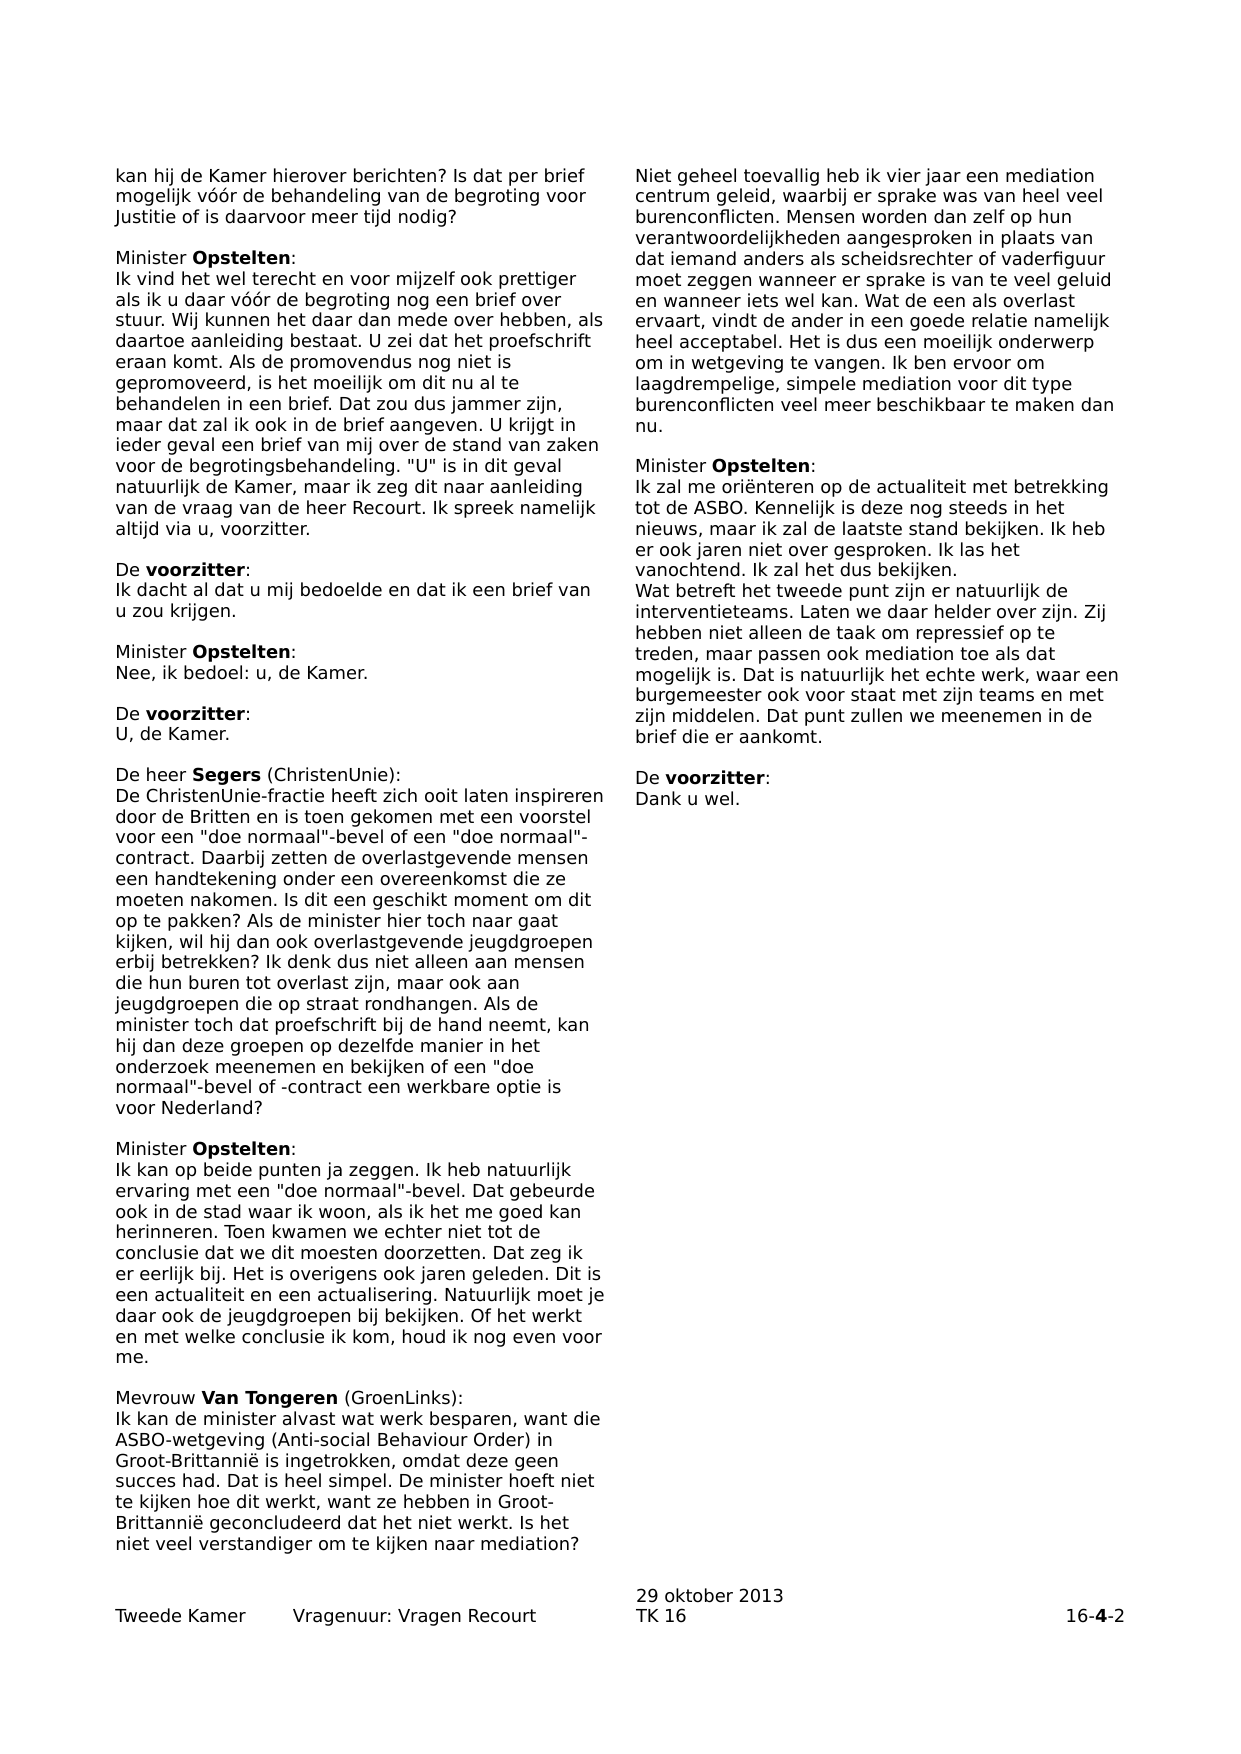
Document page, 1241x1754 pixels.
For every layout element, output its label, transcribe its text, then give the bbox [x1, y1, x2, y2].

text Ik dacht al dat u mij bedoelde en dat ik een brief van u zou krijgen. [115, 580, 605, 622]
text Ik kan op beide punten ja zeggen. Ik heb natuurlijk ervaring met een "doe normaal"-bevel. Dat gebeurde ook in de stad waar ik woon, als ik het me goed kan herinneren. Toen kwamen we echter niet tot de conclusie dat we dit moesten doorzetten. Dat zeg ik er eerlijk bij. Het is overigens ook jaren geleden. Dit is een actualiteit en een actualisering. Natuurlijk moet je daar ook de jeugdgroepen bij bekijken. Of het werkt en met welke conclusie ik kom, houd ik nog even voor me. [115, 1160, 605, 1368]
text kan hij de Kamer hierover berichten? Is dat per brief mogelijk vóór de behandeling van de begroting voor Justitie of is daarvoor meer tijd nodig? [115, 165, 605, 228]
text Ik zal me oriënteren op de actualiteit met betrekking tot de ASBO. Kennelijk is deze nog steeds in het nieuws, maar ik zal de laatste stand bekijken. Ik heb er ook jaren niet over gesproken. Ik las het vanochtend. Ik zal het dus bekijken. [635, 477, 1125, 581]
text Niet geheel toevallig heb ik vier jaar een mediation centrum geleid, waarbij er sprake was van heel veel burenconflicten. Mensen worden dan zelf op hun verantwoordelijkheden aangesproken in plaats van dat iemand anders als scheidsrechter of vaderfiguur moet zeggen wanneer er sprake is van te veel geluid en wanneer iets wel kan. Wat de een als overlast ervaart, vindt de ander in een goede relatie namelijk heel acceptabel. Het is dus een moeilijk onderwerp om in wetgeving te vangen. Ik ben ervoor om laagdrempelige, simpele mediation voor dit type burenconflicten veel meer beschikbaar te maken dan nu. [635, 165, 1125, 436]
text Wat betreft het tweede punt zijn er natuurlijk de interventieteams. Laten we daar helder over zijn. Zij hebben niet alleen de taak om repressief op te treden, maar passen ook mediation toe als dat mogelijk is. Dat is natuurlijk het echte werk, waar een burgemeester ook voor staat met zijn teams en met zijn middelen. Dat punt zullen we meenemen in de brief die er aankomt. [635, 581, 1125, 748]
text Minister Opstelten: [635, 456, 1125, 477]
text U, de Kamer. [115, 724, 605, 745]
text Mevrouw Van Tongeren (GroenLinks): [115, 1388, 605, 1409]
text Ik kan de minister alvast wat werk besparen, want die ASBO-wetgeving (Anti-social Behaviour Order) in Groot-Brittannië is ingetrokken, omdat deze geen succes had. Dat is heel simpel. De minister hoeft niet te kijken hoe dit werkt, want ze hebben in Groot-Brittannië geconcludeerd dat het niet werkt. Is het niet veel verstandiger om te kijken naar mediation? [115, 1409, 605, 1554]
text De heer Segers (ChristenUnie): [115, 765, 605, 786]
text Nee, ik bedoel: u, de Kamer. [115, 662, 605, 683]
text De voorzitter: [635, 768, 1125, 788]
text De voorzitter: [115, 703, 605, 724]
text Dank u wel. [635, 788, 1125, 809]
text Minister Opstelten: [115, 1139, 605, 1160]
text De ChristenUnie-fractie heeft zich ooit laten inspireren door de Britten en is toen gekomen met een voorstel voor een "doe normaal"-bevel of een "doe normaal"-contract. Daarbij zetten de overlastgevende mensen een handtekening onder een overeenkomst die ze moeten nakomen. Is dit een geschikt moment om dit op te pakken? Als de minister hier toch naar gaat kijken, wil hij dan ook overlastgevende jeugdgroepen erbij betrekken? Ik denk dus niet alleen aan mensen die hun buren tot overlast zijn, maar ook aan jeugdgroepen die op straat rondhangen. Als de minister toch dat proefschrift bij de hand neemt, kan hij dan deze groepen op dezelfde manier in het onderzoek meenemen en bekijken of een "doe normaal"-bevel of -contract een werkbare optie is voor Nederland? [115, 786, 605, 1119]
text Minister Opstelten: [115, 642, 605, 662]
text De voorzitter: [115, 559, 605, 580]
text Minister Opstelten: [115, 248, 605, 268]
text Ik vind het wel terecht en voor mijzelf ook prettiger als ik u daar vóór de begroting nog een brief over stuur. Wij kunnen het daar dan mede over hebben, als daartoe aanleiding bestaat. U zei dat het proefschrift eraan komt. Als de promovendus nog niet is gepromoveerd, is het moeilijk om dit nu al te behandelen in een brief. Dat zou dus jammer zijn, maar dat zal ik ook in de brief aangeven. U krijgt in ieder geval een brief van mij over de stand van zaken voor de begrotingsbehandeling. "U" is in dit geval natuurlijk de Kamer, maar ik zeg dit naar aanleiding van de vraag van de heer Recourt. Ik spreek namelijk altijd via u, voorzitter. [115, 268, 605, 539]
